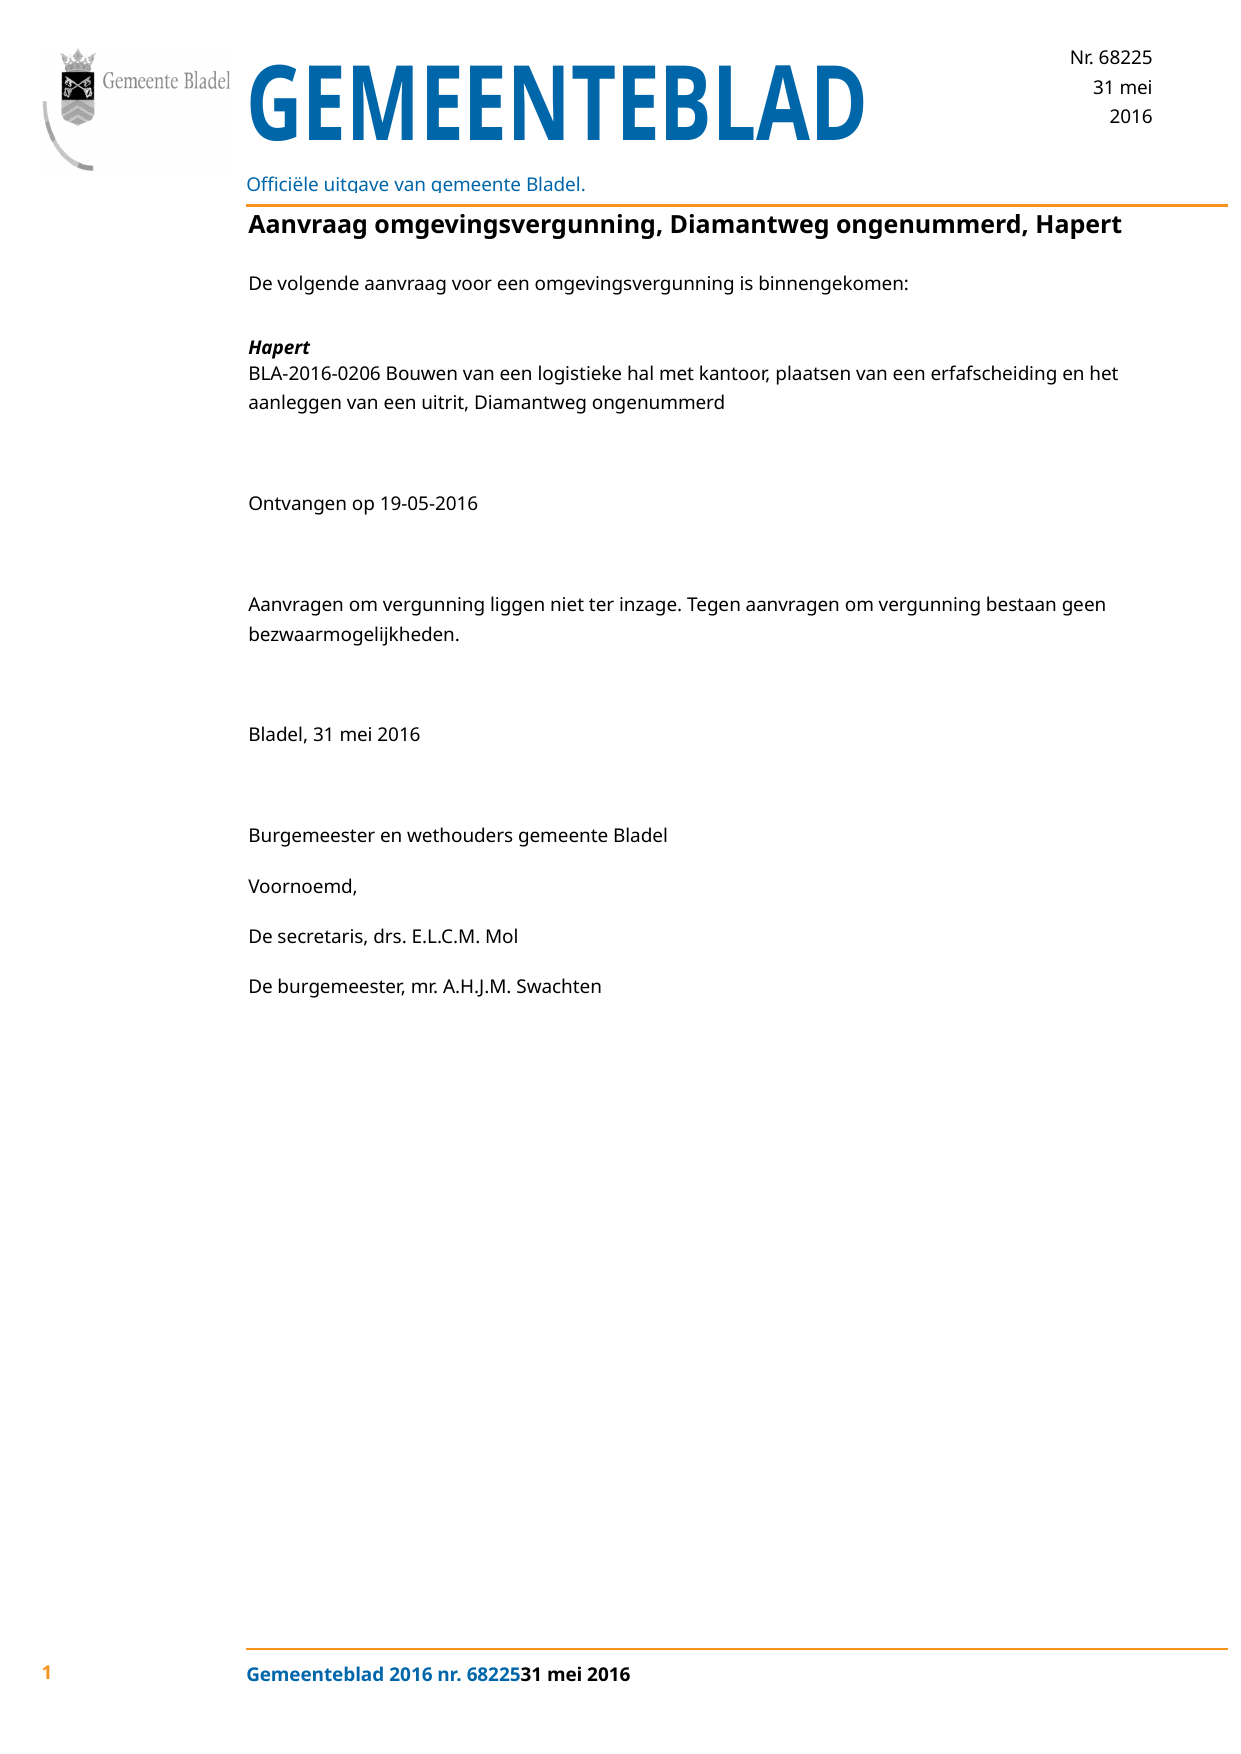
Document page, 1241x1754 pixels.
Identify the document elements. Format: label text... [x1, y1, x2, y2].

text Aanvraag omgevingsvergunning, Diamantweg ongenummerd, Hapert [248, 207, 1152, 241]
text BLA-2016-0206 Bouwen van een logistieke hal met kantoor, plaatsen van een erfafscheiding en het aanleggen van een uitrit, Diamantweg ongenummerd [248, 360, 1152, 415]
text Ontvangen op 19-05-2016 [248, 490, 1152, 516]
text De volgende aanvraag voor een omgevingsvergunning is binnengekomen: [248, 270, 1152, 296]
text Hapert [248, 334, 1152, 360]
picture [41, 47, 231, 172]
text De secretaris, drs. E.L.C.M. Mol [248, 923, 1152, 949]
text Burgemeester en wethouders gemeente Bladel [248, 822, 1152, 848]
text Aanvragen om vergunning liggen niet ter inzage. Tegen aanvragen om vergunning bestaan geen bezwaarmogelijkheden. [248, 591, 1152, 647]
text De burgemeester, mr. A.H.J.M. Swachten [248, 974, 1152, 999]
text Voornoemd, [248, 873, 1152, 899]
text Bladel, 31 mei 2016 [248, 722, 1152, 747]
